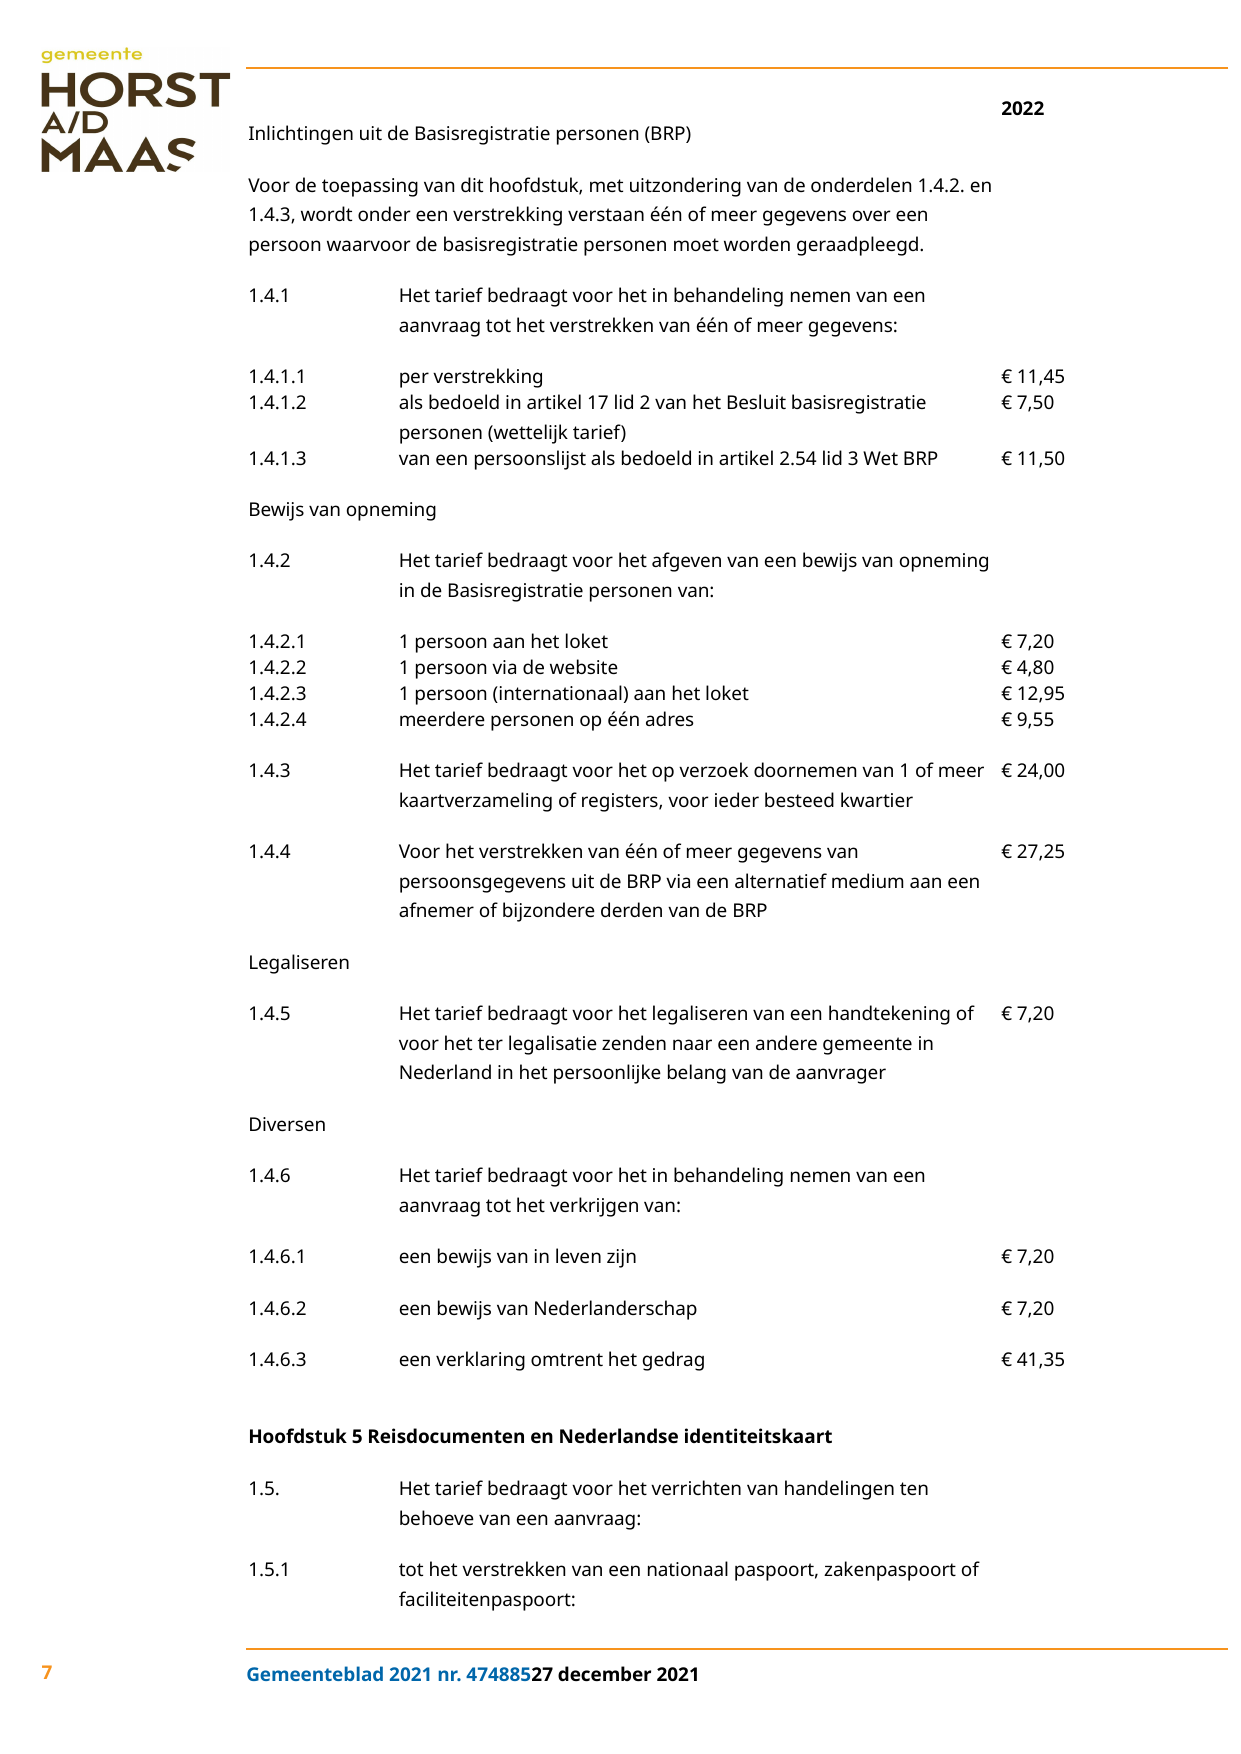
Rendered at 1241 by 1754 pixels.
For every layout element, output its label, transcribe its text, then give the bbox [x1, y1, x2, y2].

table_cell € 27,25 [1001, 838, 1152, 923]
table_cell Het tarief bedraagt voor het legaliseren van een handtekening of voor het ter legalisatie zenden naar een andere gemeente in Nederland in het persoonlijke belang van de aanvrager [399, 1000, 1001, 1085]
table_cell € 7,20 [1001, 1000, 1152, 1085]
table_cell [1001, 1556, 1152, 1611]
table_cell [248, 1530, 398, 1556]
table_cell [248, 146, 398, 172]
table_cell 1.4.2.3 [248, 680, 398, 706]
table_cell [1001, 1449, 1152, 1475]
table_cell van een persoonslijst als bedoeld in artikel 2.54 lid 3 Wet BRP [399, 445, 1001, 470]
table_cell € 12,95 [1001, 680, 1152, 706]
table_cell [248, 1449, 398, 1475]
table_cell 2022 [1001, 95, 1152, 121]
table_cell [248, 1372, 398, 1398]
table_cell [399, 95, 1001, 121]
table_cell [1001, 548, 1152, 603]
table_cell [248, 1137, 398, 1162]
table_cell [1001, 923, 1152, 949]
table_cell 1.4.1 [248, 283, 398, 338]
table_cell [1001, 1424, 1152, 1449]
table_cell [1001, 1530, 1152, 1556]
table_cell 1.4.6.3 [248, 1346, 398, 1372]
table_cell 1.4.6 [248, 1163, 398, 1218]
table_cell [399, 1449, 1001, 1475]
table_cell 1.4.5 [248, 1000, 398, 1085]
table_cell € 11,50 [1001, 445, 1152, 470]
table_cell [1001, 257, 1152, 283]
table_cell [399, 470, 1001, 496]
table_cell € 4,80 [1001, 654, 1152, 680]
table_cell [1001, 813, 1152, 838]
table_cell [1001, 732, 1152, 757]
table_cell [1001, 1137, 1152, 1162]
table_cell Hoofdstuk 5 Reisdocumenten en Nederlandse identiteitskaart [248, 1424, 1001, 1449]
table_cell [399, 522, 1001, 548]
table_cell [248, 1269, 398, 1295]
table_cell als bedoeld in artikel 17 lid 2 van het Besluit basisregistratie personen (wettelijk tarief) [399, 389, 1001, 445]
table_cell [1001, 1218, 1152, 1243]
table_cell [1001, 338, 1152, 364]
table_cell [399, 1218, 1001, 1243]
table_cell [1001, 496, 1152, 522]
table_cell [1001, 1398, 1152, 1424]
table_cell € 24,00 [1001, 757, 1152, 813]
table_cell 1.4.2 [248, 548, 398, 603]
table_cell [248, 338, 398, 364]
table_cell [399, 338, 1001, 364]
table_cell Het tarief bedraagt voor het in behandeling nemen van een aanvraag tot het verkrijgen van: [399, 1163, 1001, 1218]
table_cell [1001, 1475, 1152, 1530]
table_cell [248, 522, 398, 548]
table_cell [248, 1321, 398, 1346]
table_cell [399, 732, 1001, 757]
table_cell 1.4.2.4 [248, 706, 398, 732]
table_cell [399, 813, 1001, 838]
table_cell een verklaring omtrent het gedrag [399, 1346, 1001, 1372]
table_cell [1001, 975, 1152, 1000]
table_cell [1001, 603, 1152, 629]
table_cell [399, 1137, 1001, 1162]
table_cell Het tarief bedraagt voor het op verzoek doornemen van 1 of meer kaartverzameling of registers, voor ieder besteed kwartier [399, 757, 1001, 813]
table_cell 1 persoon aan het loket [399, 629, 1001, 654]
table_cell [1001, 172, 1152, 257]
table_cell tot het verstrekken van een nationaal paspoort, zakenpaspoort of faciliteitenpaspoort: [399, 1556, 1001, 1611]
table_cell [399, 1530, 1001, 1556]
table_cell 1.4.2.2 [248, 654, 398, 680]
table_cell [399, 1085, 1001, 1111]
table_cell Bewijs van opneming [248, 496, 1001, 522]
table_cell [1001, 1321, 1152, 1346]
table_cell [248, 1218, 398, 1243]
table_cell [399, 975, 1001, 1000]
table_cell 1 persoon via de website [399, 654, 1001, 680]
table_cell 1.4.1.2 [248, 389, 398, 445]
table_cell [248, 1085, 398, 1111]
table_cell [248, 603, 398, 629]
table_cell Legaliseren [248, 949, 1001, 975]
table_cell 1.4.4 [248, 838, 398, 923]
table_cell 1.4.3 [248, 757, 398, 813]
table_cell [1001, 1111, 1152, 1137]
table_cell [1001, 1163, 1152, 1218]
table_cell € 11,45 [1001, 364, 1152, 389]
table_cell [1001, 146, 1152, 172]
table_cell [399, 1321, 1001, 1346]
table_cell [248, 975, 398, 1000]
table_cell Voor de toepassing van dit hoofdstuk, met uitzondering van de onderdelen 1.4.2. en 1.4.3, wordt onder een verstrekking verstaan één of meer gegevens over een persoon waarvoor de basisregistratie personen moet worden geraadpleegd. [248, 172, 1001, 257]
table_cell 1.5.1 [248, 1556, 398, 1611]
table_cell [248, 257, 398, 283]
table_cell [1001, 949, 1152, 975]
picture [41, 47, 231, 172]
table_cell [399, 146, 1001, 172]
table_cell [248, 470, 398, 496]
table_cell Voor het verstrekken van één of meer gegevens van persoonsgegevens uit de BRP via een alternatief medium aan een afnemer of bijzondere derden van de BRP [399, 838, 1001, 923]
table_cell [1001, 283, 1152, 338]
table_cell [1001, 470, 1152, 496]
table_cell Het tarief bedraagt voor het verrichten van handelingen ten behoeve van een aanvraag: [399, 1475, 1001, 1530]
table_cell 1.5. [248, 1475, 398, 1530]
table_cell [1001, 1085, 1152, 1111]
table_cell € 7,20 [1001, 629, 1152, 654]
table_cell een bewijs van Nederlanderschap [399, 1295, 1001, 1321]
table_cell € 7,20 [1001, 1244, 1152, 1269]
table_cell een bewijs van in leven zijn [399, 1244, 1001, 1269]
table_cell [399, 923, 1001, 949]
table_cell € 7,50 [1001, 389, 1152, 445]
table_cell 1.4.1.1 [248, 364, 398, 389]
table_cell Inlichtingen uit de Basisregistratie personen (BRP) [248, 121, 1001, 146]
table_cell [248, 732, 398, 757]
table_cell [1001, 522, 1152, 548]
table_cell [399, 257, 1001, 283]
table_cell 1.4.6.1 [248, 1244, 398, 1269]
table_cell [399, 603, 1001, 629]
table_cell 1.4.2.1 [248, 629, 398, 654]
table_cell [1001, 121, 1152, 146]
table_cell [399, 1398, 1001, 1424]
table_cell Het tarief bedraagt voor het afgeven van een bewijs van opneming in de Basisregistratie personen van: [399, 548, 1001, 603]
table_cell [248, 923, 398, 949]
table_cell Diversen [248, 1111, 1001, 1137]
table_cell Het tarief bedraagt voor het in behandeling nemen van een aanvraag tot het verstrekken van één of meer gegevens: [399, 283, 1001, 338]
table_cell € 7,20 [1001, 1295, 1152, 1321]
table_cell per verstrekking [399, 364, 1001, 389]
table_cell [248, 95, 398, 121]
table_cell [1001, 1269, 1152, 1295]
table_cell [399, 1372, 1001, 1398]
table_cell € 41,35 [1001, 1346, 1152, 1372]
table_cell meerdere personen op één adres [399, 706, 1001, 732]
table_cell € 9,55 [1001, 706, 1152, 732]
table_cell [399, 1269, 1001, 1295]
table_cell [248, 813, 398, 838]
table_cell [248, 1398, 398, 1424]
table_cell 1 persoon (internationaal) aan het loket [399, 680, 1001, 706]
table_cell 1.4.6.2 [248, 1295, 398, 1321]
table_cell 1.4.1.3 [248, 445, 398, 470]
table_cell [1001, 1372, 1152, 1398]
